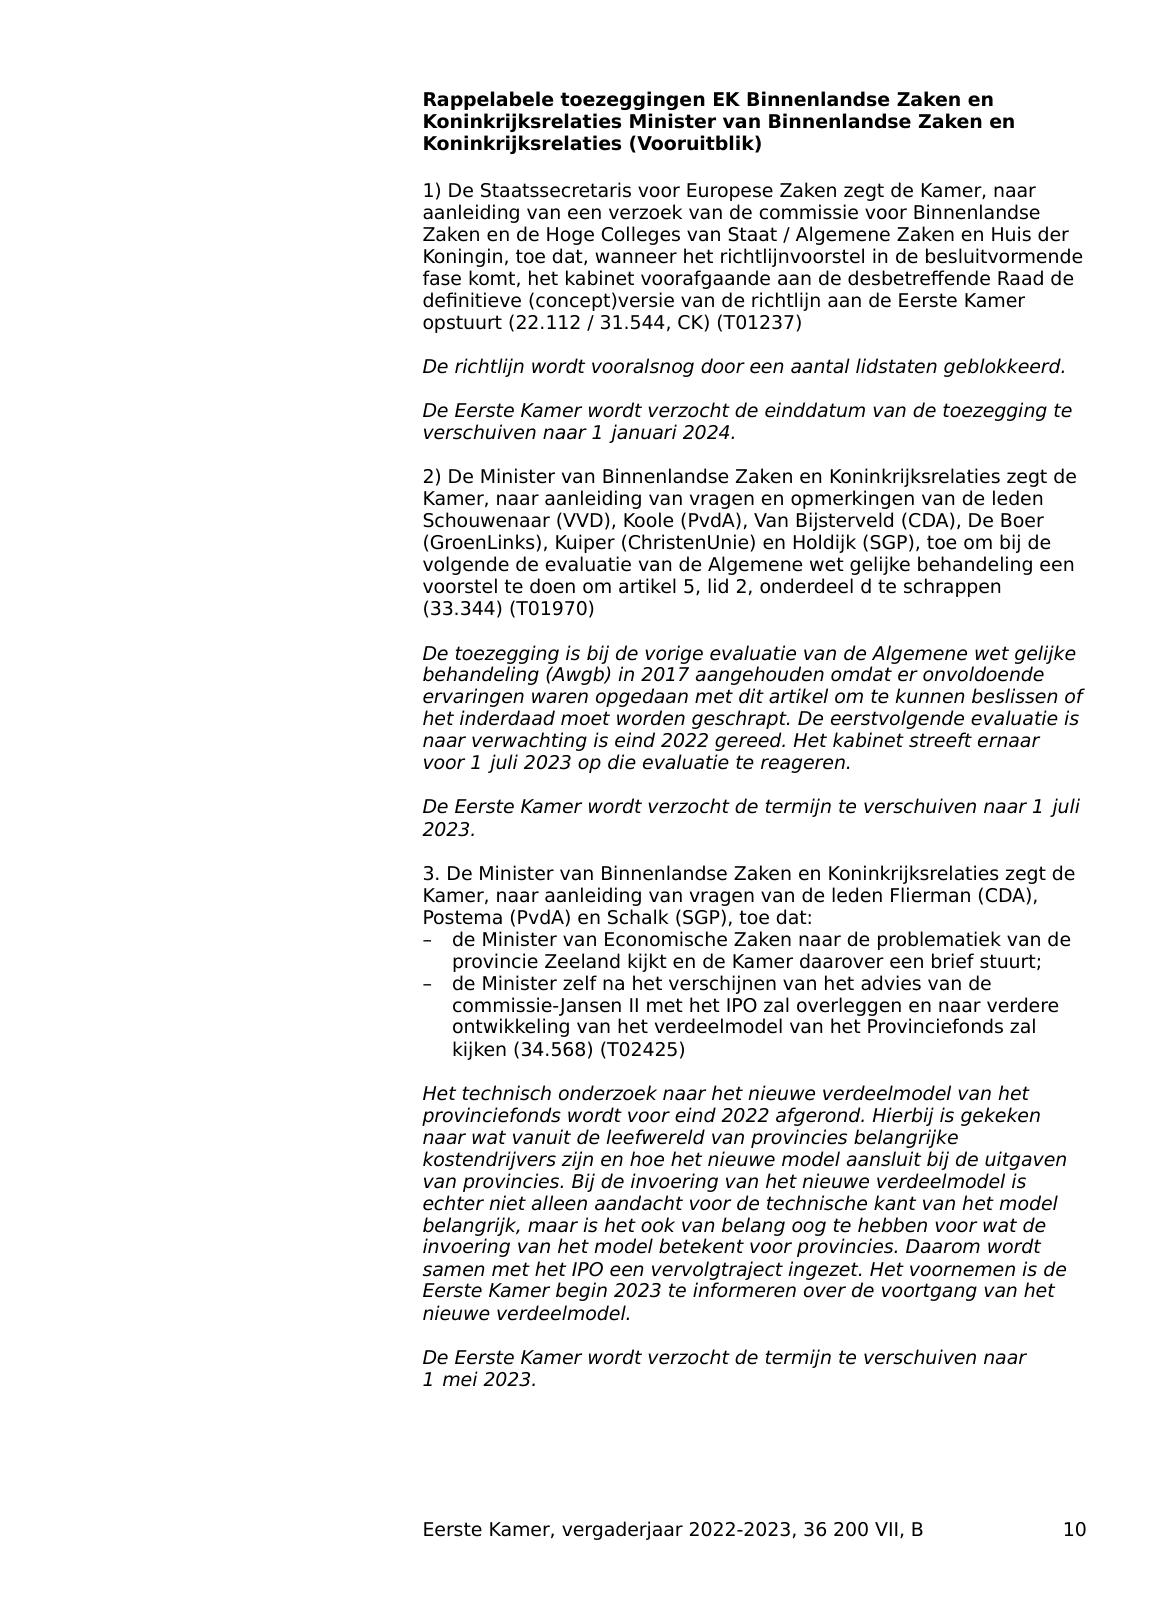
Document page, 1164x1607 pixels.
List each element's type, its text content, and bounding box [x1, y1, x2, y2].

text – de Minister zelf na het verschijnen van het advies van de commissie-Jansen II met het IPO zal overleggen en naar verdere ontwikkeling van het verdeelmodel van het Provinciefonds zal kijken (34.568) (T02425) [422, 972, 1087, 1060]
text De Eerste Kamer wordt verzocht de termijn te verschuiven naar 1 mei 2023. [422, 1347, 1087, 1391]
text – de Minister van Economische Zaken naar de problematiek van de provincie Zeeland kijkt en de Kamer daarover een brief stuurt; [422, 928, 1087, 972]
text 2) De Minister van Binnenlandse Zaken en Koninkrijksrelaties zegt de Kamer, naar aanleiding van vragen en opmerkingen van de leden Schouwenaar (VVD), Koole (PvdA), Van Bijsterveld (CDA), De Boer (GroenLinks), Kuiper (ChristenUnie) en Holdijk (SGP), toe om bij de volgende de evaluatie van de Algemene wet gelijke behandeling een voorstel te doen om artikel 5, lid 2, onderdeel d te schrappen (33.344) (T01970) [422, 466, 1087, 620]
subtitle Rappelabele toezeggingen EK Binnenlandse Zaken en Koninkrijksrelaties Minister van Binnenlandse Zaken en Koninkrijksrelaties (Vooruitblik) [422, 89, 1087, 155]
text De richtlijn wordt vooralsnog door een aantal lidstaten geblokkeerd. [422, 356, 1087, 378]
text Het technisch onderzoek naar het nieuwe verdeelmodel van het provinciefonds wordt voor eind 2022 afgerond. Hierbij is gekeken naar wat vanuit de leefwereld van provincies belangrijke kostendrijvers zijn en hoe het nieuwe model aansluit bij de uitgaven van provincies. Bij de invoering van het nieuwe verdeelmodel is echter niet alleen aandacht voor de technische kant van het model belangrijk, maar is het ook van belang oog te hebben voor wat de invoering van het model betekent voor provincies. Daarom wordt samen met het IPO een vervolgtraject ingezet. Het voornemen is de Eerste Kamer begin 2023 te informeren over de voortgang van het nieuwe verdeelmodel. [422, 1083, 1087, 1324]
text 1) De Staatssecretaris voor Europese Zaken zegt de Kamer, naar aanleiding van een verzoek van de commissie voor Binnenlandse Zaken en de Hoge Colleges van Staat / Algemene Zaken en Huis der Koningin, toe dat, wanneer het richtlijnvoorstel in de besluitvormende fase komt, het kabinet voorafgaande aan de desbetreffende Raad de definitieve (concept)versie van de richtlijn aan de Eerste Kamer opstuurt (22.112 / 31.544, CK) (T01237) [422, 180, 1087, 334]
text 3. De Minister van Binnenlandse Zaken en Koninkrijksrelaties zegt de Kamer, naar aanleiding van vragen van de leden Flierman (CDA), Postema (PvdA) en Schalk (SGP), toe dat: [422, 863, 1087, 928]
text De Eerste Kamer wordt verzocht de termijn te verschuiven naar 1 juli 2023. [422, 796, 1087, 840]
text De Eerste Kamer wordt verzocht de einddatum van de toezegging te verschuiven naar 1 januari 2024. [422, 400, 1087, 444]
text De toezegging is bij de vorige evaluatie van de Algemene wet gelijke behandeling (Awgb) in 2017 aangehouden omdat er onvoldoende ervaringen waren opgedaan met dit artikel om te kunnen beslissen of het inderdaad moet worden geschrapt. De eerstvolgende evaluatie is naar verwachting is eind 2022 gereed. Het kabinet streeft ernaar voor 1 juli 2023 op die evaluatie te reageren. [422, 642, 1087, 774]
